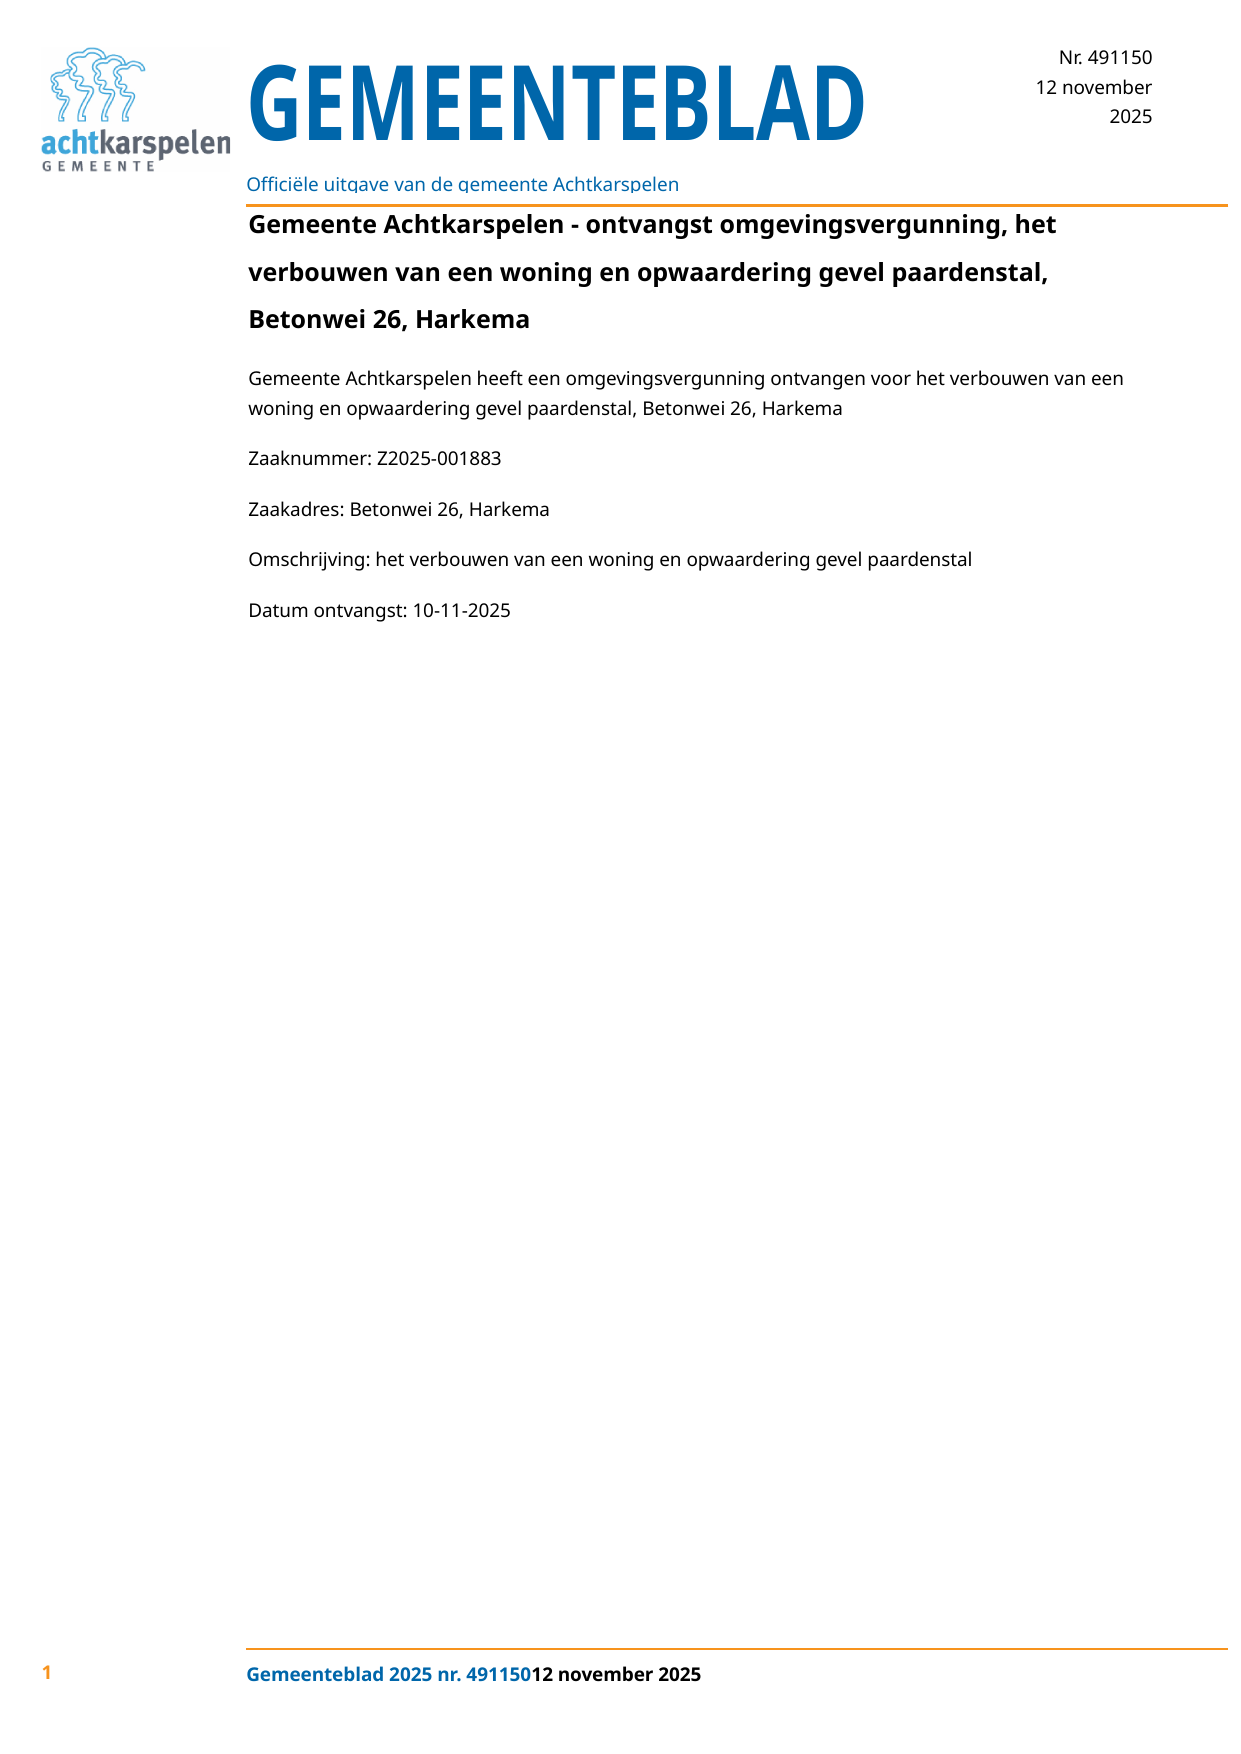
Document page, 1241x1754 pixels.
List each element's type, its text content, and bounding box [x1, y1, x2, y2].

text Zaakadres: Betonwei 26, Harkema [248, 496, 1152, 522]
text Omschrijving: het verbouwen van een woning en opwaardering gevel paardenstal [248, 546, 1152, 572]
text Gemeente Achtkarspelen heeft een omgevingsvergunning ontvangen voor het verbouwen van een woning en opwaardering gevel paardenstal, Betonwei 26, Harkema [248, 366, 1152, 421]
text Zaaknummer: Z2025-001883 [248, 446, 1152, 471]
text Datum ontvangst: 10-11-2025 [248, 597, 1152, 622]
text Gemeente Achtkarspelen - ontvangst omgevingsvergunning, het verbouwen van een woning en opwaardering gevel paardenstal, Betonwei 26, Harkema [248, 207, 1152, 336]
picture [41, 47, 231, 172]
